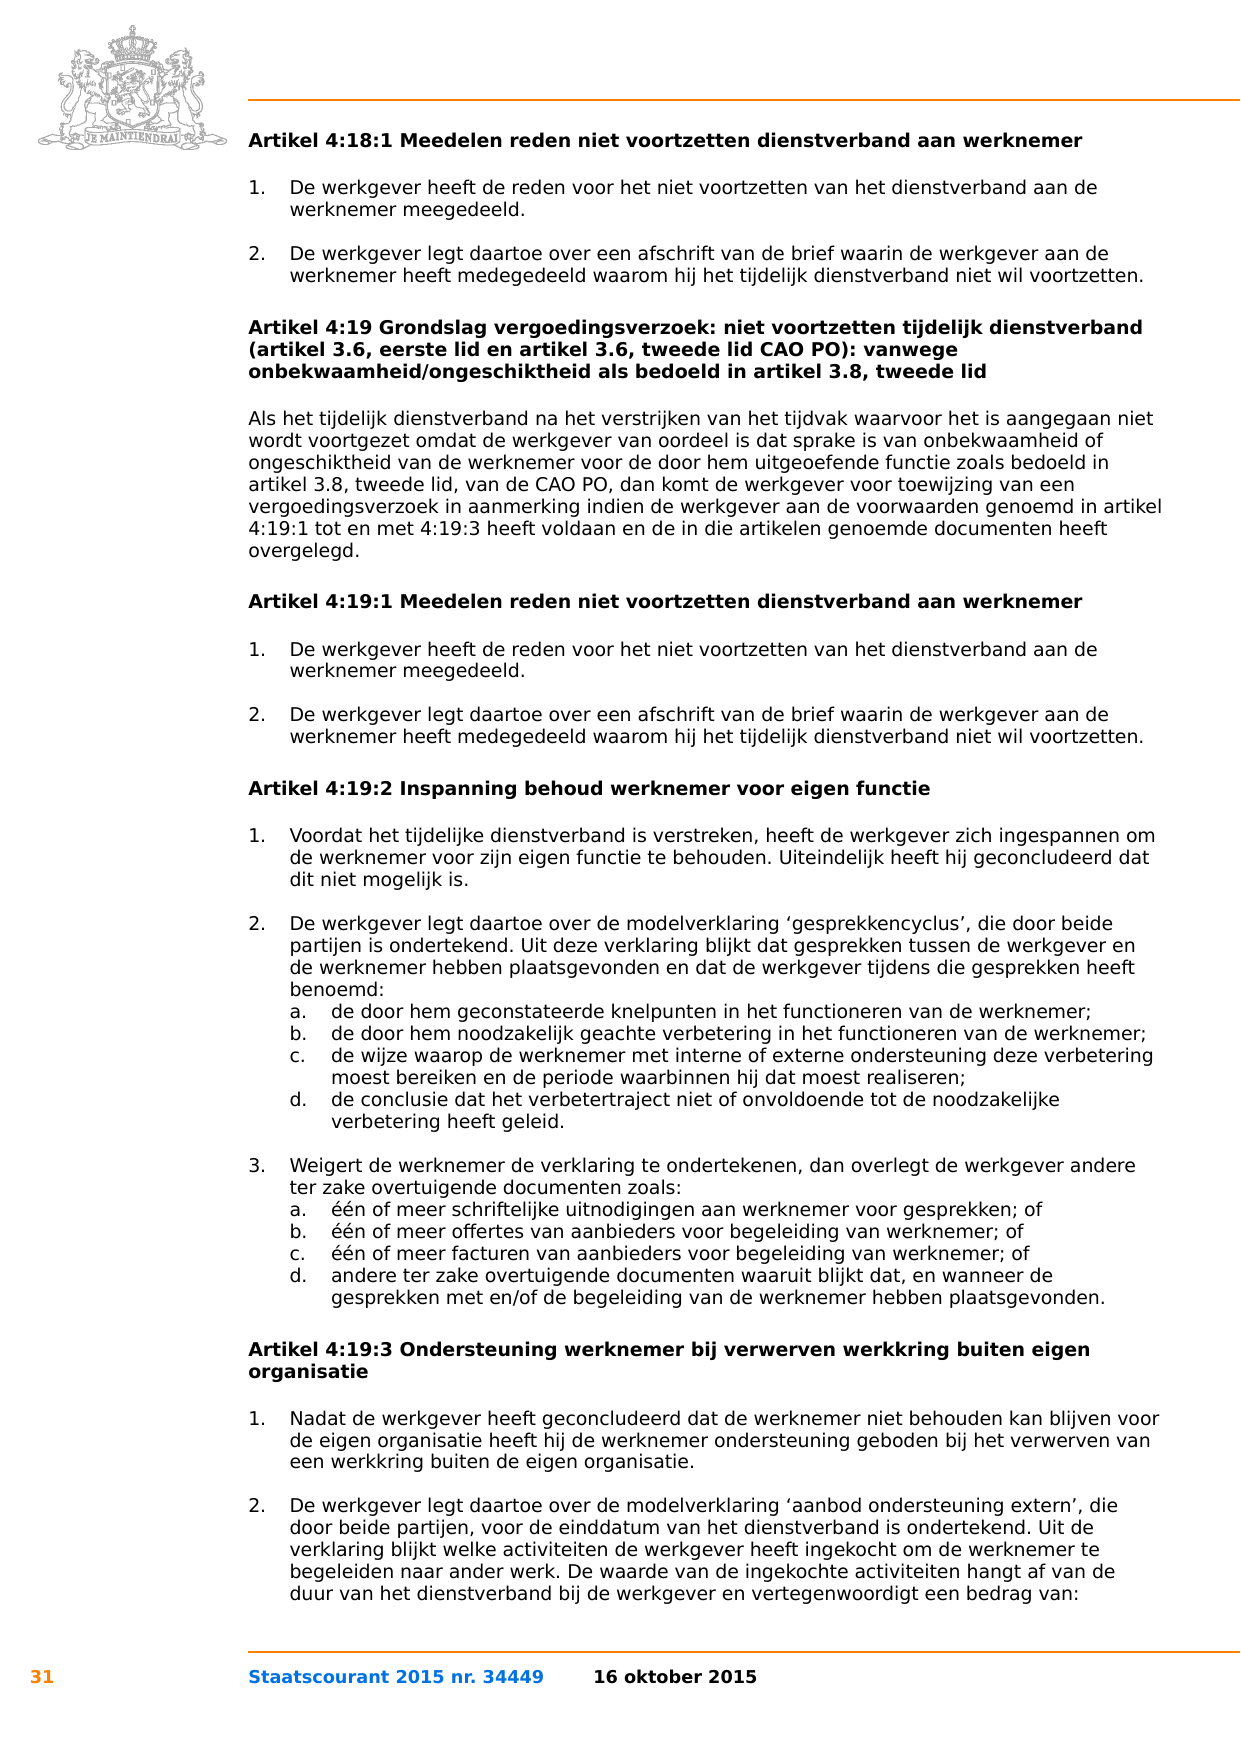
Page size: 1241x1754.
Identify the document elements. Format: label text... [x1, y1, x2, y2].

subtitle Artikel 4:19 Grondslag vergoedingsverzoek: niet voortzetten tijdelijk dienstverband (artikel 3.6, eerste lid en artikel 3.6, tweede lid CAO PO): vanwege onbekwaamheid/ongeschiktheid als bedoeld in artikel 3.8, tweede lid [248, 317, 1163, 383]
text a. de door hem geconstateerde knelpunten in het functioneren van de werknemer; [289, 1001, 1163, 1023]
text c. de wijze waarop de werknemer met interne of externe ondersteuning deze verbetering moest bereiken en de periode waarbinnen hij dat moest realiseren; [289, 1045, 1163, 1089]
text 2. De werkgever legt daartoe over een afschrift van de brief waarin de werkgever aan de werknemer heeft medegedeeld waarom hij het tijdelijk dienstverband niet wil voortzetten. [248, 704, 1163, 748]
text 2. De werkgever legt daartoe over de modelverklaring ‘aanbod ondersteuning extern’, die door beide partijen, voor de einddatum van het dienstverband is ondertekend. Uit de verklaring blijkt welke activiteiten de werkgever heeft ingekocht om de werknemer te begeleiden naar ander werk. De waarde van de ingekochte activiteiten hangt af van de duur van het dienstverband bij de werkgever en vertegenwoordigt een bedrag van: [248, 1495, 1163, 1605]
text 1. Nadat de werkgever heeft geconcludeerd dat de werknemer niet behouden kan blijven voor de eigen organisatie heeft hij de werknemer ondersteuning geboden bij het verwerven van een werkkring buiten de eigen organisatie. [248, 1407, 1163, 1473]
text b. de door hem noodzakelijk geachte verbetering in het functioneren van de werknemer; [289, 1023, 1163, 1045]
text 2. De werkgever legt daartoe over de modelverklaring ‘gesprekkencyclus’, die door beide partijen is ondertekend. Uit deze verklaring blijkt dat gesprekken tussen de werkgever en de werknemer hebben plaatsgevonden en dat de werkgever tijdens die gesprekken heeft benoemd: [248, 913, 1163, 1001]
text Als het tijdelijk dienstverband na het verstrijken van het tijdvak waarvoor het is aangegaan niet wordt voortgezet omdat de werkgever van oordeel is dat sprake is van onbekwaamheid of ongeschiktheid van de werknemer voor de door hem uitgeoefende functie zoals bedoeld in artikel 3.8, tweede lid, van de CAO PO, dan komt de werkgever voor toewijzing van een vergoedingsverzoek in aanmerking indien de werkgever aan de voorwaarden genoemd in artikel 4:19:1 tot en met 4:19:3 heeft voldaan en de in die artikelen genoemde documenten heeft overgelegd. [248, 408, 1163, 561]
text d. andere ter zake overtuigende documenten waaruit blijkt dat, en wanneer de gesprekken met en/of de begeleiding van de werknemer hebben plaatsgevonden. [289, 1264, 1163, 1308]
text 1. Voordat het tijdelijke dienstverband is verstreken, heeft de werkgever zich ingespannen om de werknemer voor zijn eigen functie te behouden. Uiteindelijk heeft hij geconcludeerd dat dit niet mogelijk is. [248, 825, 1163, 891]
subtitle Artikel 4:19:1 Meedelen reden niet voortzetten dienstverband aan werknemer [248, 591, 1163, 613]
text d. de conclusie dat het verbetertraject niet of onvoldoende tot de noodzakelijke verbetering heeft geleid. [289, 1089, 1163, 1133]
subtitle Artikel 4:18:1 Meedelen reden niet voortzetten dienstverband aan werknemer [248, 130, 1163, 152]
subtitle Artikel 4:19:2 Inspanning behoud werknemer voor eigen functie [248, 778, 1163, 800]
text b. één of meer offertes van aanbieders voor begeleiding van werknemer; of [289, 1221, 1163, 1243]
text 2. De werkgever legt daartoe over een afschrift van de brief waarin de werkgever aan de werknemer heeft medegedeeld waarom hij het tijdelijk dienstverband niet wil voortzetten. [248, 243, 1163, 287]
subtitle Artikel 4:19:3 Ondersteuning werknemer bij verwerven werkkring buiten eigen organisatie [248, 1338, 1163, 1382]
text a. één of meer schriftelijke uitnodigingen aan werknemer voor gesprekken; of [289, 1199, 1163, 1221]
text 1. De werkgever heeft de reden voor het niet voortzetten van het dienstverband aan de werknemer meegedeeld. [248, 177, 1163, 221]
picture [38, 25, 227, 150]
text 3. Weigert de werknemer de verklaring te ondertekenen, dan overlegt de werkgever andere ter zake overtuigende documenten zoals: [248, 1155, 1163, 1199]
text c. één of meer facturen van aanbieders voor begeleiding van werknemer; of [289, 1243, 1163, 1264]
text 1. De werkgever heeft de reden voor het niet voortzetten van het dienstverband aan de werknemer meegedeeld. [248, 638, 1163, 682]
